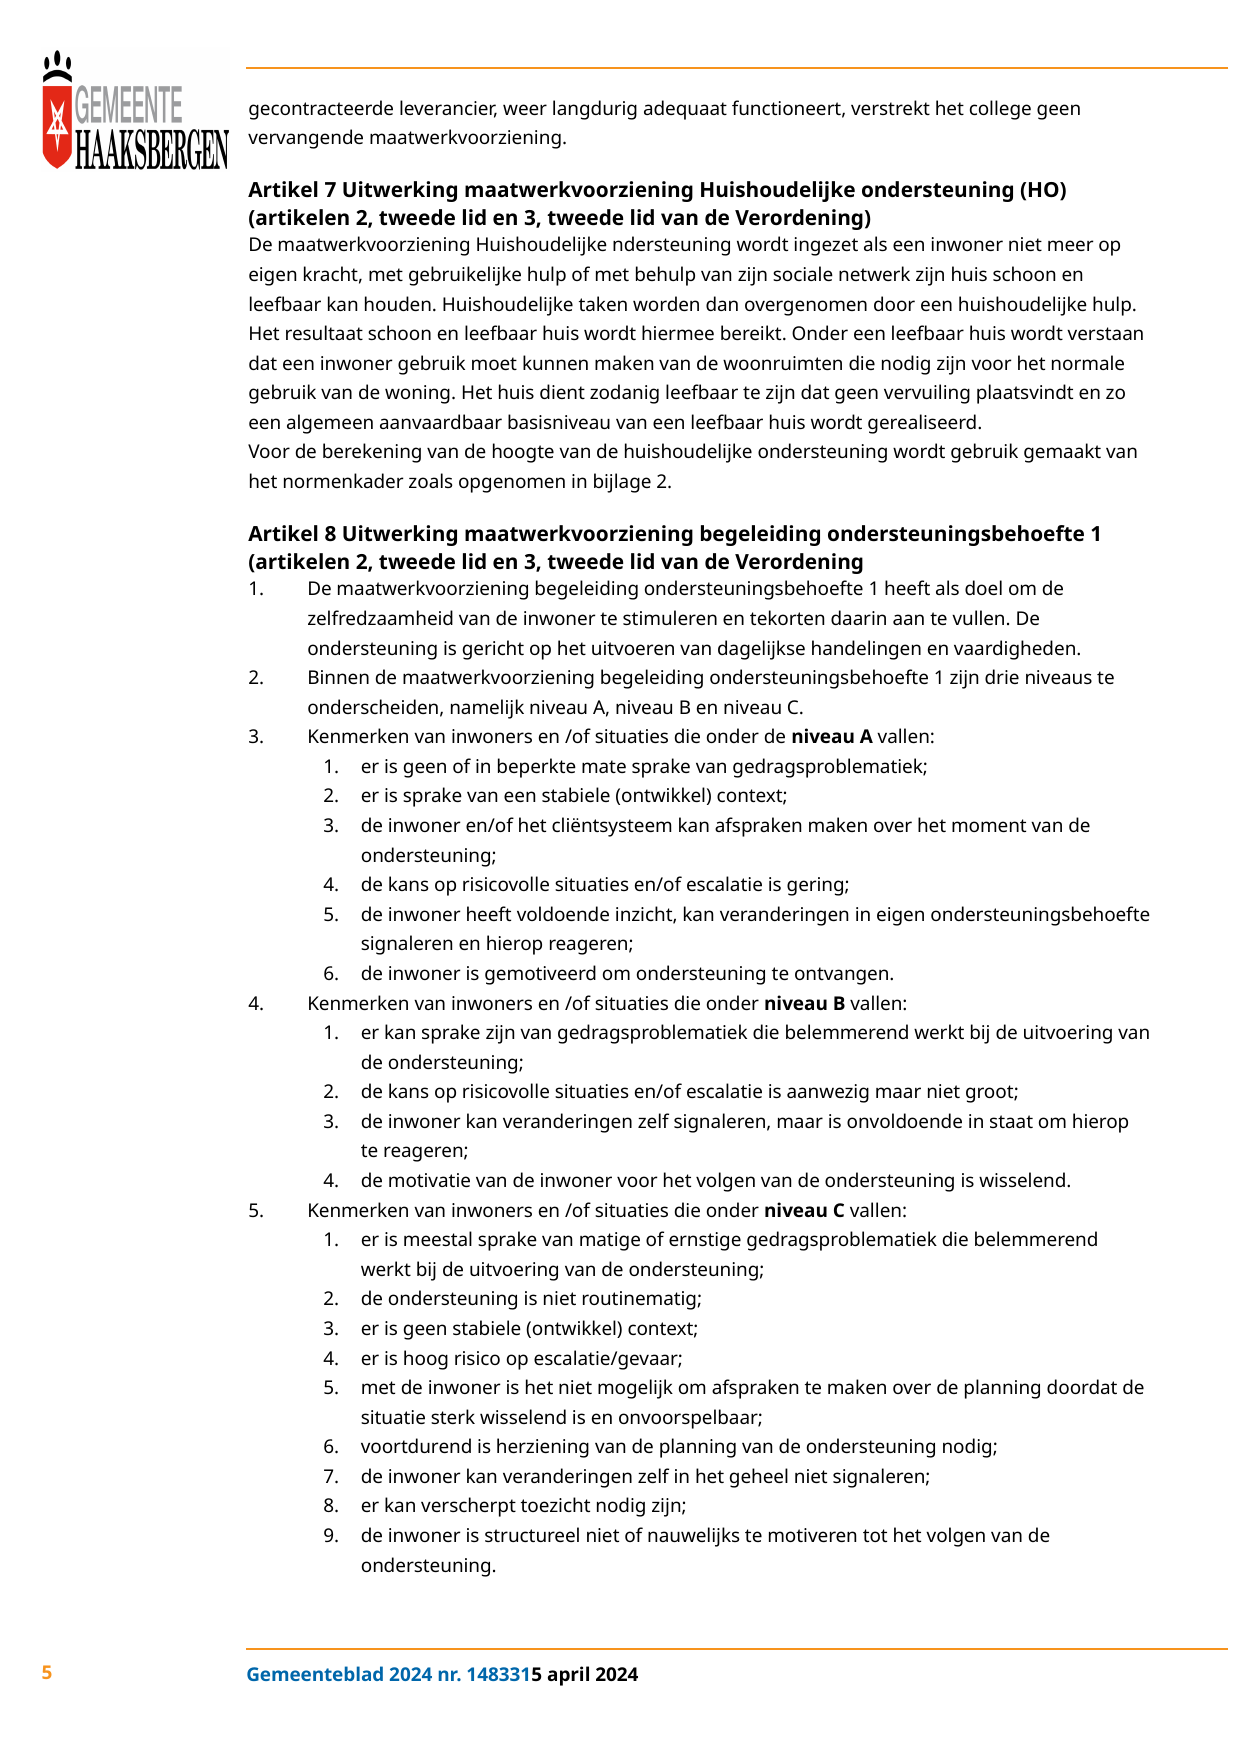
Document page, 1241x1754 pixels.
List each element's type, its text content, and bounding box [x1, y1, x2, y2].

list de kans op risicovolle situaties en/of escalatie is aanwezig maar niet groot; [323, 1078, 1152, 1104]
list Binnen de maatwerkvoorziening begeleiding ondersteuningsbehoefte 1 zijn drie niveaus te onderscheiden, namelijk niveau A, niveau B en niveau C. [248, 664, 1152, 720]
list Kenmerken van inwoners en /of situaties die onder niveau B vallen: [248, 990, 1152, 1016]
list de inwoner is gemotiveerd om ondersteuning te ontvangen. [323, 960, 1152, 986]
list met de inwoner is het niet mogelijk om afspraken te maken over de planning doordat de situatie sterk wisselend is en onvoorspelbaar; [323, 1374, 1152, 1430]
list Kenmerken van inwoners en /of situaties die onder niveau C vallen: [248, 1197, 1152, 1223]
list er is hoog risico op escalatie/gevaar; [323, 1345, 1152, 1371]
text Artikel 7 Uitwerking maatwerkvoorziening Huishoudelijke ondersteuning (HO) (artikelen 2, tweede lid en 3, tweede lid van de Verordening) [248, 175, 1152, 232]
list de inwoner heeft voldoende inzicht, kan veranderingen in eigen ondersteuningsbehoefte signaleren en hierop reageren; [323, 901, 1152, 956]
list er is geen stabiele (ontwikkel) context; [323, 1315, 1152, 1341]
list de inwoner kan veranderingen zelf signaleren, maar is onvoldoende in staat om hierop te reageren; [323, 1108, 1152, 1163]
list er is geen of in beperkte mate sprake van gedragsproblematiek; [323, 753, 1152, 779]
text gecontracteerde leverancier, weer langdurig adequaat functioneert, verstrekt het college geen vervangende maatwerkvoorziening. [248, 95, 1152, 150]
text Artikel 8 Uitwerking maatwerkvoorziening begeleiding ondersteuningsbehoefte 1 (artikelen 2, tweede lid en 3, tweede lid van de Verordening [248, 519, 1152, 576]
list de inwoner kan veranderingen zelf in het geheel niet signaleren; [323, 1463, 1152, 1489]
list De maatwerkvoorziening begeleiding ondersteuningsbehoefte 1 heeft als doel om de zelfredzaamheid van de inwoner te stimuleren en tekorten daarin aan te vullen. De ondersteuning is gericht op het uitvoeren van dagelijkse handelingen en vaardigheden. [248, 576, 1152, 661]
list de ondersteuning is niet routinematig; [323, 1286, 1152, 1311]
list er is sprake van een stabiele (ontwikkel) context; [323, 783, 1152, 808]
list er kan sprake zijn van gedragsproblematiek die belemmerend werkt bij de uitvoering van de ondersteuning; [323, 1019, 1152, 1075]
text De maatwerkvoorziening Huishoudelijke ndersteuning wordt ingezet als een inwoner niet meer op eigen kracht, met gebruikelijke hulp of met behulp van zijn sociale netwerk zijn huis schoon en leefbaar kan houden. Huishoudelijke taken worden dan overgenomen door een huishoudelijke hulp. Het resultaat schoon en leefbaar huis wordt hiermee bereikt. Onder een leefbaar huis wordt verstaan dat een inwoner gebruik moet kunnen maken van de woonruimten die nodig zijn voor het normale gebruik van de woning. Het huis dient zodanig leefbaar te zijn dat geen vervuiling plaatsvindt en zo een algemeen aanvaardbaar basisniveau van een leefbaar huis wordt gerealiseerd. [248, 232, 1152, 435]
list voortdurend is herziening van de planning van de ondersteuning nodig; [323, 1433, 1152, 1459]
list er is meestal sprake van matige of ernstige gedragsproblematiek die belemmerend werkt bij de uitvoering van de ondersteuning; [323, 1226, 1152, 1282]
list Kenmerken van inwoners en /of situaties die onder de niveau A vallen: [248, 723, 1152, 749]
picture [41, 47, 231, 172]
list de inwoner is structureel niet of nauwelijks te motiveren tot het volgen van de ondersteuning. [323, 1522, 1152, 1578]
list de kans op risicovolle situaties en/of escalatie is gering; [323, 871, 1152, 897]
list er kan verscherpt toezicht nodig zijn; [323, 1493, 1152, 1518]
list de inwoner en/of het cliëntsysteem kan afspraken maken over het moment van de ondersteuning; [323, 812, 1152, 868]
list de motivatie van de inwoner voor het volgen van de ondersteuning is wisselend. [323, 1167, 1152, 1193]
text Voor de berekening van de hoogte van de huishoudelijke ondersteuning wordt gebruik gemaakt van het normenkader zoals opgenomen in bijlage 2. [248, 439, 1152, 494]
